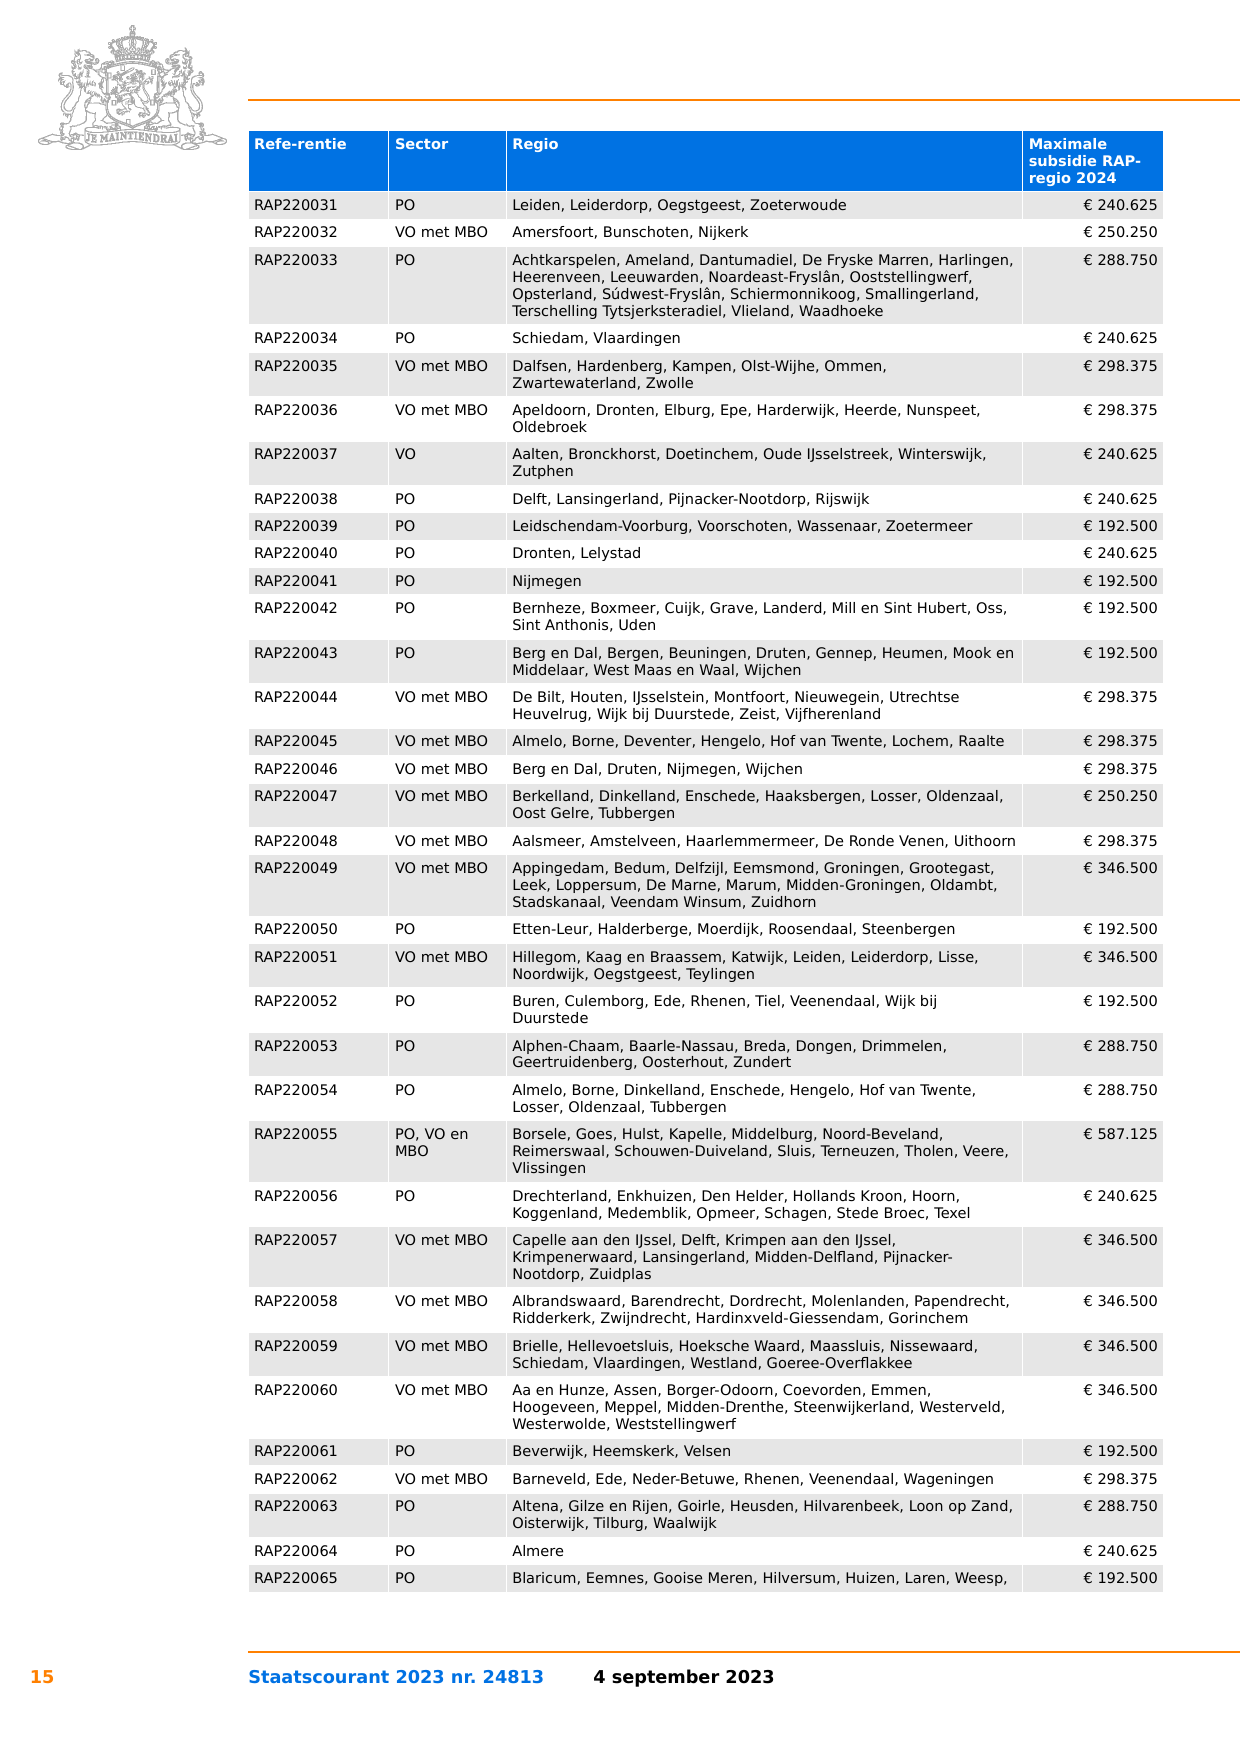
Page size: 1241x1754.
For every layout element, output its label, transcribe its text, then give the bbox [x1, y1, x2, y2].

table_cell Beverwijk, Heemskerk, Velsen [507, 1439, 1022, 1465]
table_cell € 240.625 [1023, 541, 1163, 567]
table_cell Alphen-Chaam, Baarle-Nassau, Breda, Dongen, Drimmelen, Geertruidenberg, Oosterhout, Zundert [507, 1033, 1022, 1076]
table_cell PO [389, 1183, 506, 1226]
table_cell Amersfoort, Bunschoten, Nijkerk [507, 220, 1022, 246]
table_cell VO met MBO [389, 353, 506, 396]
table_cell Altena, Gilze en Rijen, Goirle, Heusden, Hilvarenbeek, Loon op Zand, Oisterwijk, Tilburg, Waalwijk [507, 1494, 1022, 1537]
table_header Regio [507, 131, 1022, 191]
table_cell Leidschendam-Voorburg, Voorschoten, Wassenaar, Zoetermeer [507, 513, 1022, 540]
table_cell PO [389, 513, 506, 540]
table_cell VO met MBO [389, 1466, 506, 1492]
table_cell € 240.625 [1023, 1183, 1163, 1226]
table_cell € 192.500 [1023, 596, 1163, 639]
table_cell RAP220060 [249, 1377, 388, 1438]
table_cell € 288.750 [1023, 1033, 1163, 1076]
table_header Refe-rentie [249, 131, 388, 191]
table_cell € 250.250 [1023, 220, 1163, 246]
table_cell RAP220046 [249, 756, 388, 782]
table_cell € 192.500 [1023, 640, 1163, 683]
table_cell RAP220056 [249, 1183, 388, 1226]
table_cell VO met MBO [389, 855, 506, 916]
table_cell € 250.250 [1023, 784, 1163, 827]
table_cell PO [389, 486, 506, 512]
table_cell Schiedam, Vlaardingen [507, 325, 1022, 352]
table_cell VO [389, 442, 506, 485]
table_cell VO met MBO [389, 1227, 506, 1287]
table_cell RAP220059 [249, 1333, 388, 1376]
table_cell PO [389, 1538, 506, 1564]
table_cell RAP220065 [249, 1565, 388, 1592]
table_cell PO [389, 596, 506, 639]
table_cell € 192.500 [1023, 988, 1163, 1032]
table_cell RAP220038 [249, 486, 388, 512]
table_cell Bernheze, Boxmeer, Cuijk, Grave, Landerd, Mill en Sint Hubert, Oss, Sint Anthonis, Uden [507, 596, 1022, 639]
table_cell RAP220045 [249, 729, 388, 755]
table_cell € 587.125 [1023, 1121, 1163, 1182]
table_cell VO met MBO [389, 220, 506, 246]
table_cell De Bilt, Houten, IJsselstein, Montfoort, Nieuwegein, Utrechtse Heuvelrug, Wijk bij Duurstede, Zeist, Vijfherenland [507, 684, 1022, 728]
table_cell PO [389, 1077, 506, 1120]
table_cell VO met MBO [389, 828, 506, 854]
table_cell RAP220057 [249, 1227, 388, 1287]
table_cell RAP220055 [249, 1121, 388, 1182]
table_cell € 192.500 [1023, 1439, 1163, 1465]
table_cell VO met MBO [389, 944, 506, 987]
table_cell RAP220053 [249, 1033, 388, 1076]
table_cell PO [389, 541, 506, 567]
table_cell RAP220051 [249, 944, 388, 987]
table_cell Aalten, Bronckhorst, Doetinchem, Oude IJsselstreek, Winterswijk, Zutphen [507, 442, 1022, 485]
table_cell Borsele, Goes, Hulst, Kapelle, Middelburg, Noord-Beveland, Reimerswaal, Schouwen-Duiveland, Sluis, Terneuzen, Tholen, Veere, Vlissingen [507, 1121, 1022, 1182]
table_cell RAP220037 [249, 442, 388, 485]
table_cell Barneveld, Ede, Neder-Betuwe, Rhenen, Veenendaal, Wageningen [507, 1466, 1022, 1492]
table_cell Brielle, Hellevoetsluis, Hoeksche Waard, Maassluis, Nissewaard, Schiedam, Vlaardingen, Westland, Goeree-Overflakkee [507, 1333, 1022, 1376]
table_cell € 288.750 [1023, 1494, 1163, 1537]
table_cell RAP220035 [249, 353, 388, 396]
table_cell Delft, Lansingerland, Pijnacker-Nootdorp, Rijswijk [507, 486, 1022, 512]
table_cell € 192.500 [1023, 513, 1163, 540]
table_cell Appingedam, Bedum, Delfzijl, Eemsmond, Groningen, Grootegast, Leek, Loppersum, De Marne, Marum, Midden-Groningen, Oldambt, Stadskanaal, Veendam Winsum, Zuidhorn [507, 855, 1022, 916]
table_cell Almelo, Borne, Deventer, Hengelo, Hof van Twente, Lochem, Raalte [507, 729, 1022, 755]
table_cell Apeldoorn, Dronten, Elburg, Epe, Harderwijk, Heerde, Nunspeet, Oldebroek [507, 397, 1022, 441]
table_cell VO met MBO [389, 729, 506, 755]
table_cell Blaricum, Eemnes, Gooise Meren, Hilversum, Huizen, Laren, Weesp, [507, 1565, 1022, 1592]
table_cell RAP220043 [249, 640, 388, 683]
picture [38, 25, 227, 150]
table_cell € 240.625 [1023, 1538, 1163, 1564]
table_cell PO [389, 1565, 506, 1592]
table_cell PO [389, 640, 506, 683]
table_cell € 346.500 [1023, 1377, 1163, 1438]
table_cell Aa en Hunze, Assen, Borger-Odoorn, Coevorden, Emmen, Hoogeveen, Meppel, Midden-Drenthe, Steenwijkerland, Westerveld, Westerwolde, Weststellingwerf [507, 1377, 1022, 1438]
table_cell € 298.375 [1023, 828, 1163, 854]
table_cell € 298.375 [1023, 756, 1163, 782]
table_cell RAP220058 [249, 1289, 388, 1332]
table_cell VO met MBO [389, 397, 506, 441]
table_cell € 288.750 [1023, 1077, 1163, 1120]
table_cell RAP220052 [249, 988, 388, 1032]
table_cell € 298.375 [1023, 1466, 1163, 1492]
table_cell € 240.625 [1023, 442, 1163, 485]
table_cell € 298.375 [1023, 353, 1163, 396]
table_cell € 346.500 [1023, 855, 1163, 916]
table_cell PO [389, 192, 506, 219]
table_cell Almelo, Borne, Dinkelland, Enschede, Hengelo, Hof van Twente, Losser, Oldenzaal, Tubbergen [507, 1077, 1022, 1120]
table_cell RAP220063 [249, 1494, 388, 1537]
table_cell VO met MBO [389, 756, 506, 782]
table_cell RAP220054 [249, 1077, 388, 1120]
table_cell RAP220064 [249, 1538, 388, 1564]
table_cell RAP220050 [249, 917, 388, 943]
table_cell PO, VO en MBO [389, 1121, 506, 1182]
table_cell Albrandswaard, Barendrecht, Dordrecht, Molenlanden, Papendrecht, Ridderkerk, Zwijndrecht, Hardinxveld-Giessendam, Gorinchem [507, 1289, 1022, 1332]
table_cell € 240.625 [1023, 486, 1163, 512]
table_cell RAP220044 [249, 684, 388, 728]
table_cell RAP220031 [249, 192, 388, 219]
table_cell RAP220040 [249, 541, 388, 567]
table_cell € 288.750 [1023, 247, 1163, 324]
table_cell PO [389, 917, 506, 943]
table_cell RAP220039 [249, 513, 388, 540]
table_cell Leiden, Leiderdorp, Oegstgeest, Zoeterwoude [507, 192, 1022, 219]
table_cell RAP220049 [249, 855, 388, 916]
table_cell € 346.500 [1023, 1333, 1163, 1376]
table_header Maximale subsidie RAP-regio 2024 [1023, 131, 1163, 191]
table_cell VO met MBO [389, 1289, 506, 1332]
table_cell Nijmegen [507, 568, 1022, 594]
table_cell Berkelland, Dinkelland, Enschede, Haaksbergen, Losser, Oldenzaal, Oost Gelre, Tubbergen [507, 784, 1022, 827]
table_cell € 240.625 [1023, 325, 1163, 352]
table_cell Dronten, Lelystad [507, 541, 1022, 567]
table_cell € 298.375 [1023, 397, 1163, 441]
table_cell Aalsmeer, Amstelveen, Haarlemmermeer, De Ronde Venen, Uithoorn [507, 828, 1022, 854]
table_cell RAP220032 [249, 220, 388, 246]
table_cell PO [389, 1494, 506, 1537]
table_cell Achtkarspelen, Ameland, Dantumadiel, De Fryske Marren, Harlingen, Heerenveen, Leeuwarden, Noardeast-Fryslân, Ooststellingwerf, Opsterland, Súdwest-Fryslân, Schiermonnikoog, Smallingerland, Terschelling Tytsjerksteradiel, Vlieland, Waadhoeke [507, 247, 1022, 324]
table_cell VO met MBO [389, 1333, 506, 1376]
table_cell € 192.500 [1023, 1565, 1163, 1592]
table_cell VO met MBO [389, 784, 506, 827]
table_cell Almere [507, 1538, 1022, 1564]
table_cell RAP220061 [249, 1439, 388, 1465]
table_cell RAP220036 [249, 397, 388, 441]
table_cell RAP220062 [249, 1466, 388, 1492]
table_cell PO [389, 325, 506, 352]
table_cell € 240.625 [1023, 192, 1163, 219]
table_cell Dalfsen, Hardenberg, Kampen, Olst-Wijhe, Ommen, Zwartewaterland, Zwolle [507, 353, 1022, 396]
table_cell RAP220034 [249, 325, 388, 352]
table_cell RAP220042 [249, 596, 388, 639]
table_cell RAP220048 [249, 828, 388, 854]
table_cell € 346.500 [1023, 1289, 1163, 1332]
table_cell RAP220041 [249, 568, 388, 594]
table_header Sector [389, 131, 506, 191]
table_cell Berg en Dal, Bergen, Beuningen, Druten, Gennep, Heumen, Mook en Middelaar, West Maas en Waal, Wijchen [507, 640, 1022, 683]
table_cell Drechterland, Enkhuizen, Den Helder, Hollands Kroon, Hoorn, Koggenland, Medemblik, Opmeer, Schagen, Stede Broec, Texel [507, 1183, 1022, 1226]
table_cell PO [389, 988, 506, 1032]
table_cell VO met MBO [389, 1377, 506, 1438]
table_cell Hillegom, Kaag en Braassem, Katwijk, Leiden, Leiderdorp, Lisse, Noordwijk, Oegstgeest, Teylingen [507, 944, 1022, 987]
table_cell Buren, Culemborg, Ede, Rhenen, Tiel, Veenendaal, Wijk bij Duurstede [507, 988, 1022, 1032]
table_cell PO [389, 247, 506, 324]
table_cell RAP220047 [249, 784, 388, 827]
table_cell PO [389, 568, 506, 594]
table_cell Berg en Dal, Druten, Nijmegen, Wijchen [507, 756, 1022, 782]
table_cell € 346.500 [1023, 1227, 1163, 1287]
table_cell PO [389, 1033, 506, 1076]
table_cell € 192.500 [1023, 917, 1163, 943]
table_cell Capelle aan den IJssel, Delft, Krimpen aan den IJssel, Krimpenerwaard, Lansingerland, Midden-Delfland, Pijnacker-Nootdorp, Zuidplas [507, 1227, 1022, 1287]
table_cell Etten-Leur, Halderberge, Moerdijk, Roosendaal, Steenbergen [507, 917, 1022, 943]
table_cell € 192.500 [1023, 568, 1163, 594]
table_cell PO [389, 1439, 506, 1465]
table_cell VO met MBO [389, 684, 506, 728]
table_cell € 298.375 [1023, 684, 1163, 728]
table_cell € 298.375 [1023, 729, 1163, 755]
table_cell € 346.500 [1023, 944, 1163, 987]
table_cell RAP220033 [249, 247, 388, 324]
